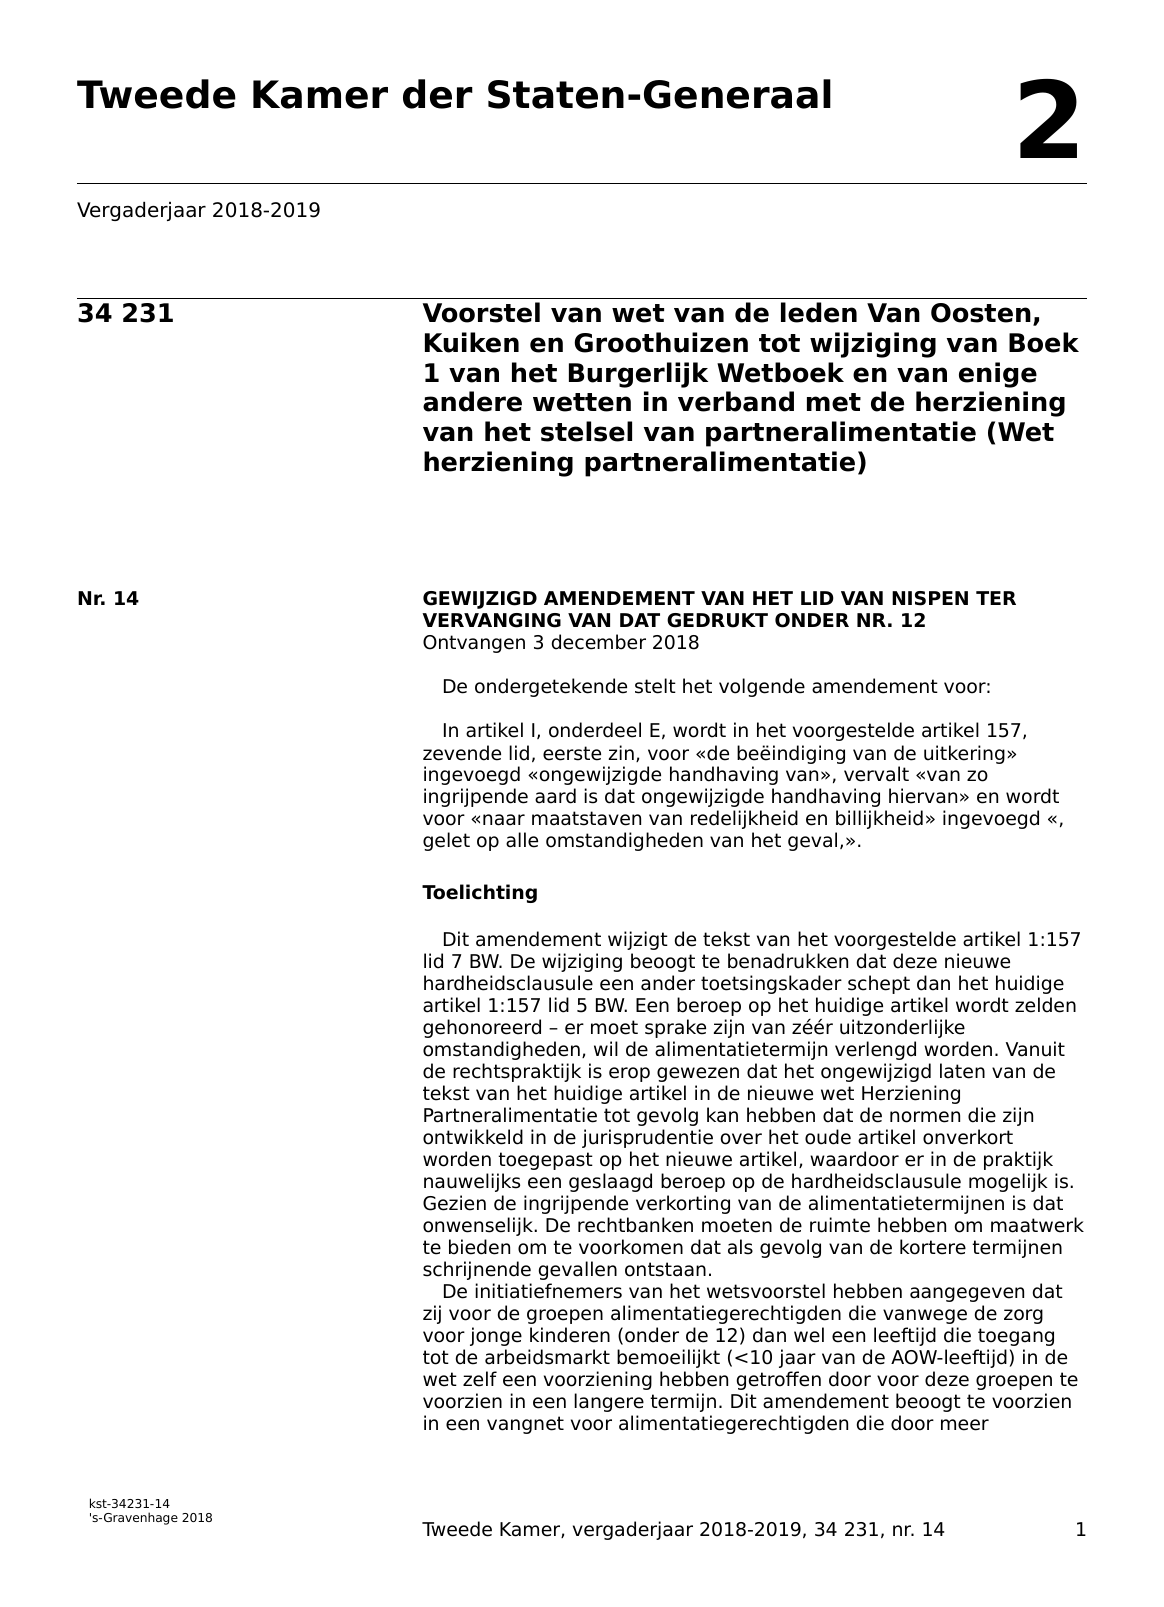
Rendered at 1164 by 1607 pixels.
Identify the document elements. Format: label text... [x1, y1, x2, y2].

table_cell Vergaderjaar 2018-2019 [77, 184, 1087, 298]
text De ondergetekende stelt het volgende amendement voor: [422, 676, 1087, 698]
subtitle Toelichting [422, 882, 1087, 904]
subtitle Nr. 14 GEWIJZIGD AMENDEMENT VAN HET LID VAN NISPEN TER VERVANGING VAN DAT GEDRUKT ONDER NR. 12 [77, 588, 1087, 632]
text kst-34231-14 [88, 1497, 323, 1511]
table_header 2 [886, 59, 1087, 183]
text 's-Gravenhage 2018 [88, 1511, 323, 1525]
text Ontvangen 3 december 2018 [422, 632, 1087, 654]
text In artikel I, onderdeel E, wordt in het voorgestelde artikel 157, zevende lid, eerste zin, voor «de beëindiging van de uitkering» ingevoegd «ongewijzigde handhaving van», vervalt «van zo ingrijpende aard is dat ongewijzigde handhaving hiervan» en wordt voor «naar maatstaven van redelijkheid en billijkheid» ingevoegd «, gelet op alle omstandigheden van het geval,». [422, 720, 1087, 852]
table_header Tweede Kamer der Staten-Generaal [77, 59, 886, 183]
text Dit amendement wijzigt de tekst van het voorgestelde artikel 1:157 lid 7 BW. De wijziging beoogt te benadrukken dat deze nieuwe hardheidsclausule een ander toetsingskader schept dan het huidige artikel 1:157 lid 5 BW. Een beroep op het huidige artikel wordt zelden gehonoreerd – er moet sprake zijn van zéér uitzonderlijke omstandigheden, wil de alimentatietermijn verlengd worden. Vanuit de rechtspraktijk is erop gewezen dat het ongewijzigd laten van de tekst van het huidige artikel in de nieuwe wet Herziening Partneralimentatie tot gevolg kan hebben dat de normen die zijn ontwikkeld in de jurisprudentie over het oude artikel onverkort worden toegepast op het nieuwe artikel, waardoor er in de praktijk nauwelijks een geslaagd beroep op de hardheidsclausule mogelijk is. Gezien de ingrijpende verkorting van de alimentatietermijnen is dat onwenselijk. De rechtbanken moeten de ruimte hebben om maatwerk te bieden om te voorkomen dat als gevolg van de kortere termijnen schrijnende gevallen ontstaan. [422, 929, 1087, 1281]
text De initiatiefnemers van het wetsvoorstel hebben aangegeven dat zij voor de groepen alimentatiegerechtigden die vanwege de zorg voor jonge kinderen (onder de 12) dan wel een leeftijd die toegang tot de arbeidsmarkt bemoeilijkt (<10 jaar van de AOW-leeftijd) in de wet zelf een voorziening hebben getroffen door voor deze groepen te voorzien in een langere termijn. Dit amendement beoogt te voorzien in een vangnet voor alimentatiegerechtigden die door meer [422, 1281, 1087, 1435]
subtitle 34 231 Voorstel van wet van de leden Van Oosten, Kuiken en Groothuizen tot wijziging van Boek 1 van het Burgerlijk Wetboek en van enige andere wetten in verband met de herziening van het stelsel van partneralimentatie (Wet herziening partneralimentatie) [77, 299, 1087, 477]
